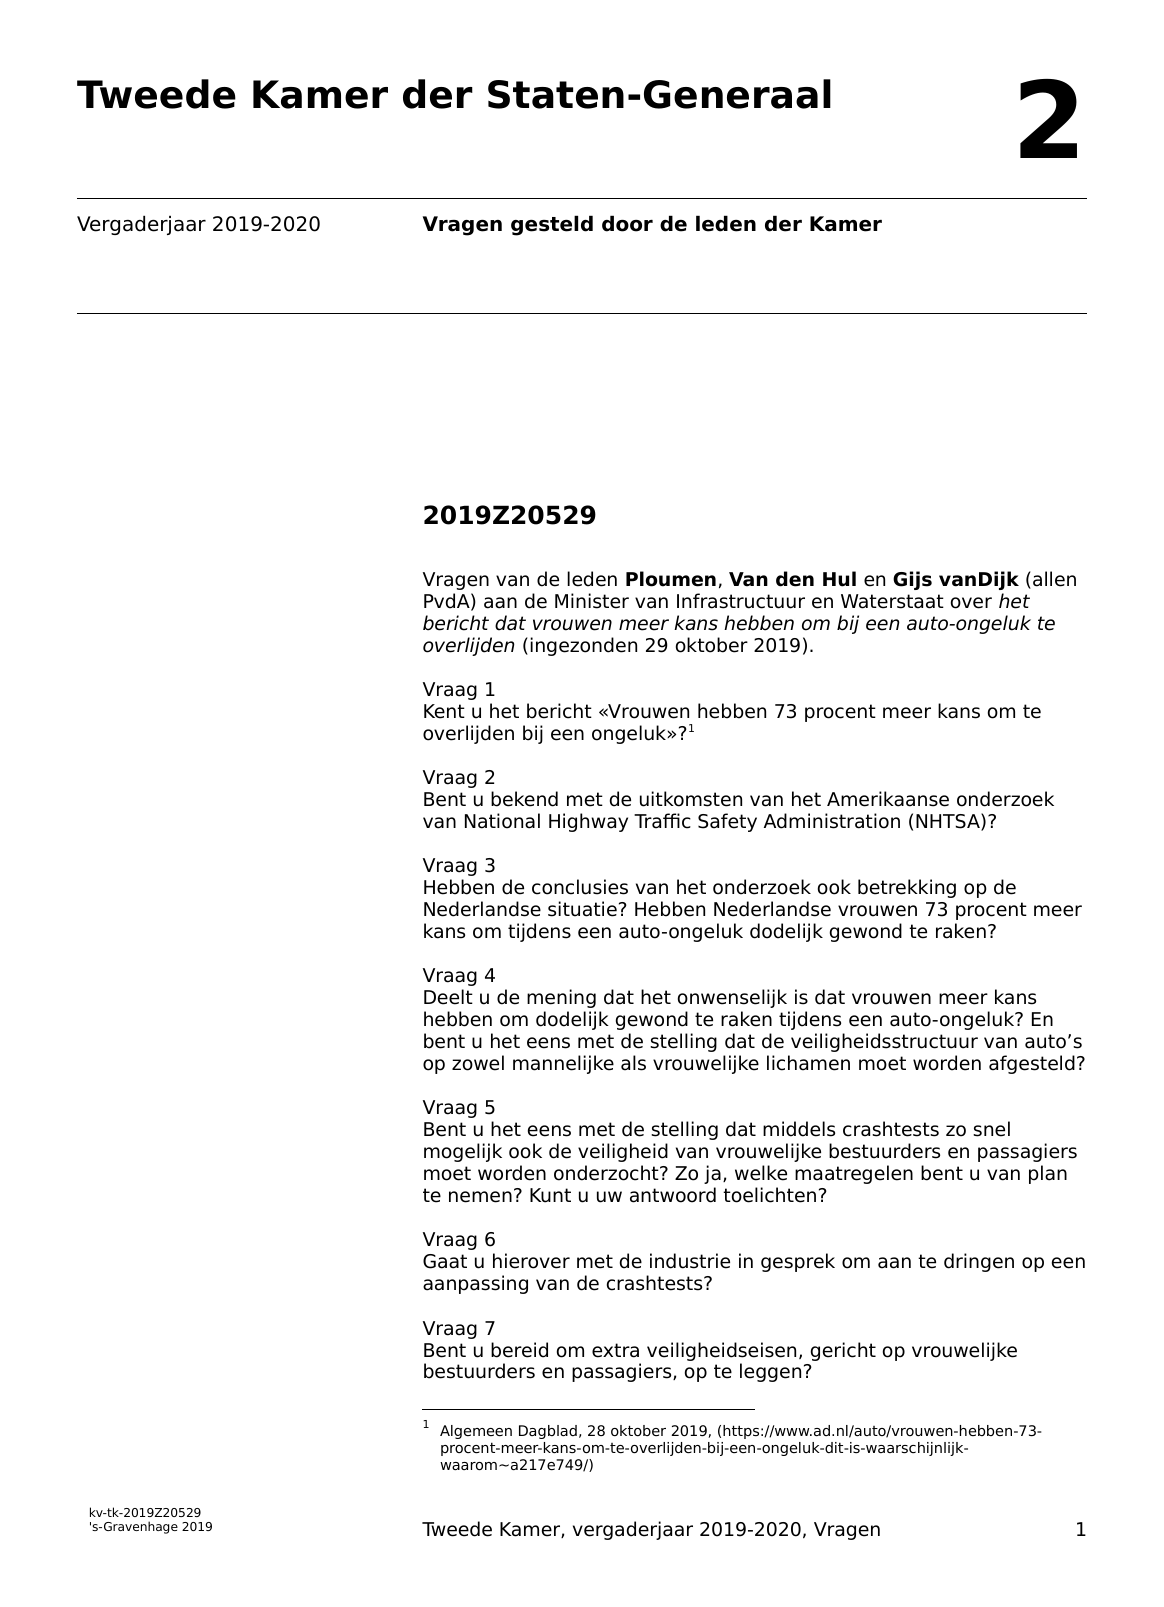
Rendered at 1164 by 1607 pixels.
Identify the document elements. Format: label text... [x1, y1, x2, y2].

text Vragen van de leden Ploumen, Van den Hul en Gijs vanDijk (allen PvdA) aan de Minister van Infrastructuur en Waterstaat over het bericht dat vrouwen meer kans hebben om bij een auto-ongeluk te overlijden (ingezonden 29 oktober 2019). [422, 569, 1087, 657]
table_cell Vragen gesteld door de leden der Kamer [422, 199, 1087, 313]
text 2019Z20529 [422, 501, 1087, 531]
text Vraag 2 [422, 767, 1087, 789]
text Vraag 3 [422, 855, 1087, 877]
text 's-Gravenhage 2019 [88, 1520, 323, 1534]
table_header Tweede Kamer der Staten-Generaal [77, 59, 886, 198]
text Bent u het eens met de stelling dat middels crashtests zo snel mogelijk ook de veiligheid van vrouwelijke bestuurders en passagiers moet worden onderzocht? Zo ja, welke maatregelen bent u van plan te nemen? Kunt u uw antwoord toelichten? [422, 1119, 1087, 1207]
text Bent u bekend met de uitkomsten van het Amerikaanse onderzoek van National Highway Traffic Safety Administration (NHTSA)? [422, 789, 1087, 833]
text Hebben de conclusies van het onderzoek ook betrekking op de Nederlandse situatie? Hebben Nederlandse vrouwen 73 procent meer kans om tijdens een auto-ongeluk dodelijk gewond te raken? [422, 877, 1087, 943]
text Bent u bereid om extra veiligheidseisen, gericht op vrouwelijke bestuurders en passagiers, op te leggen? [422, 1339, 1087, 1383]
text Vraag 4 [422, 965, 1087, 987]
text Vraag 5 [422, 1097, 1087, 1119]
text Vraag 6 [422, 1229, 1087, 1251]
table_header 2 [886, 59, 1087, 198]
text Vraag 7 [422, 1317, 1087, 1339]
text Deelt u de mening dat het onwenselijk is dat vrouwen meer kans hebben om dodelijk gewond te raken tijdens een auto-ongeluk? En bent u het eens met de stelling dat de veiligheidsstructuur van auto’s op zowel mannelijke als vrouwelijke lichamen moet worden afgesteld? [422, 987, 1087, 1075]
text Kent u het bericht «Vrouwen hebben 73 procent meer kans om te overlijden bij een ongeluk»? [422, 701, 1087, 745]
text Gaat u hierover met de industrie in gesprek om aan te dringen op een aanpassing van de crashtests? [422, 1251, 1087, 1295]
text kv-tk-2019Z20529 [88, 1506, 323, 1520]
table_cell Vergaderjaar 2019-2020 [77, 199, 422, 313]
text Algemeen Dagblad, 28 oktober 2019, (https://www.ad.nl/auto/vrouwen-hebben-73-procent-meer-kans-om-te-overlijden-bij-een-ongeluk-dit-is-waarschijnlijk-waarom~a217e749/) [422, 1418, 1087, 1474]
text Vraag 1 [422, 679, 1087, 701]
